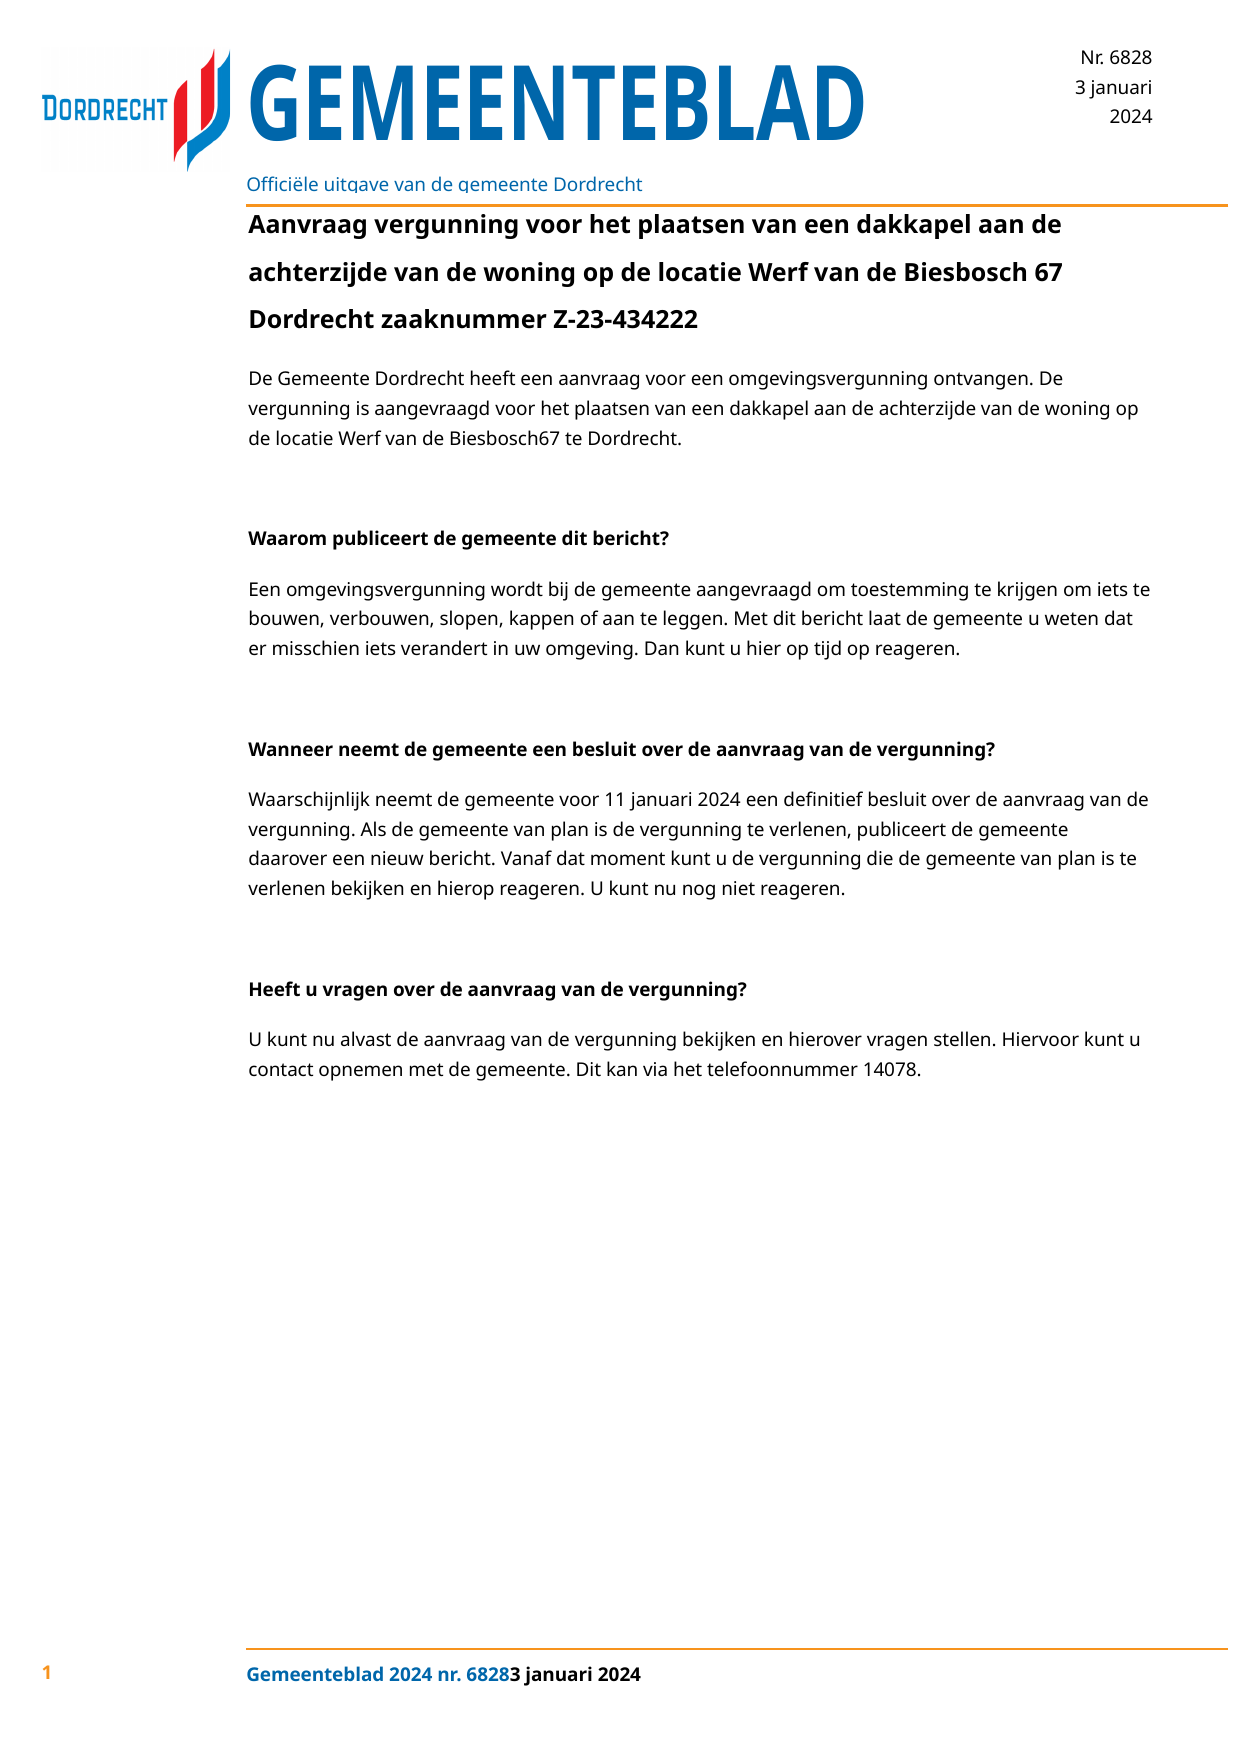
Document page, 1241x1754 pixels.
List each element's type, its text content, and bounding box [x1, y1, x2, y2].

text Een omgevingsvergunning wordt bij de gemeente aangevraagd om toestemming te krijgen om iets te bouwen, verbouwen, slopen, kappen of aan te leggen. Met dit bericht laat de gemeente u weten dat er misschien iets verandert in uw omgeving. Dan kunt u hier op tijd op reageren. [248, 576, 1152, 661]
text Waarschijnlijk neemt de gemeente voor 11 januari 2024 een definitief besluit over de aanvraag van de vergunning. Als de gemeente van plan is de vergunning te verlenen, publiceert de gemeente daarover een nieuw bericht. Vanaf dat moment kunt u de vergunning die de gemeente van plan is te verlenen bekijken en hierop reageren. U kunt nu nog niet reageren. [248, 786, 1152, 901]
text U kunt nu alvast de aanvraag van de vergunning bekijken en hierover vragen stellen. Hiervoor kunt u contact opnemen met de gemeente. Dit kan via het telefoonnummer 14078. [248, 1026, 1152, 1082]
text De Gemeente Dordrecht heeft een aanvraag voor een omgevingsvergunning ontvangen. De vergunning is aangevraagd voor het plaatsen van een dakkapel aan de achterzijde van de woning op de locatie Werf van de Biesbosch67 te Dordrecht. [248, 366, 1152, 450]
text Wanneer neemt de gemeente een besluit over de aanvraag van de vergunning? [248, 736, 1152, 762]
text Waarom publiceert de gemeente dit bericht? [248, 526, 1152, 551]
text Aanvraag vergunning voor het plaatsen van een dakkapel aan de achterzijde van de woning op de locatie Werf van de Biesbosch 67 Dordrecht zaaknummer Z-23-434222 [248, 207, 1152, 336]
picture [41, 47, 231, 172]
text Heeft u vragen over de aanvraag van de vergunning? [248, 976, 1152, 1002]
